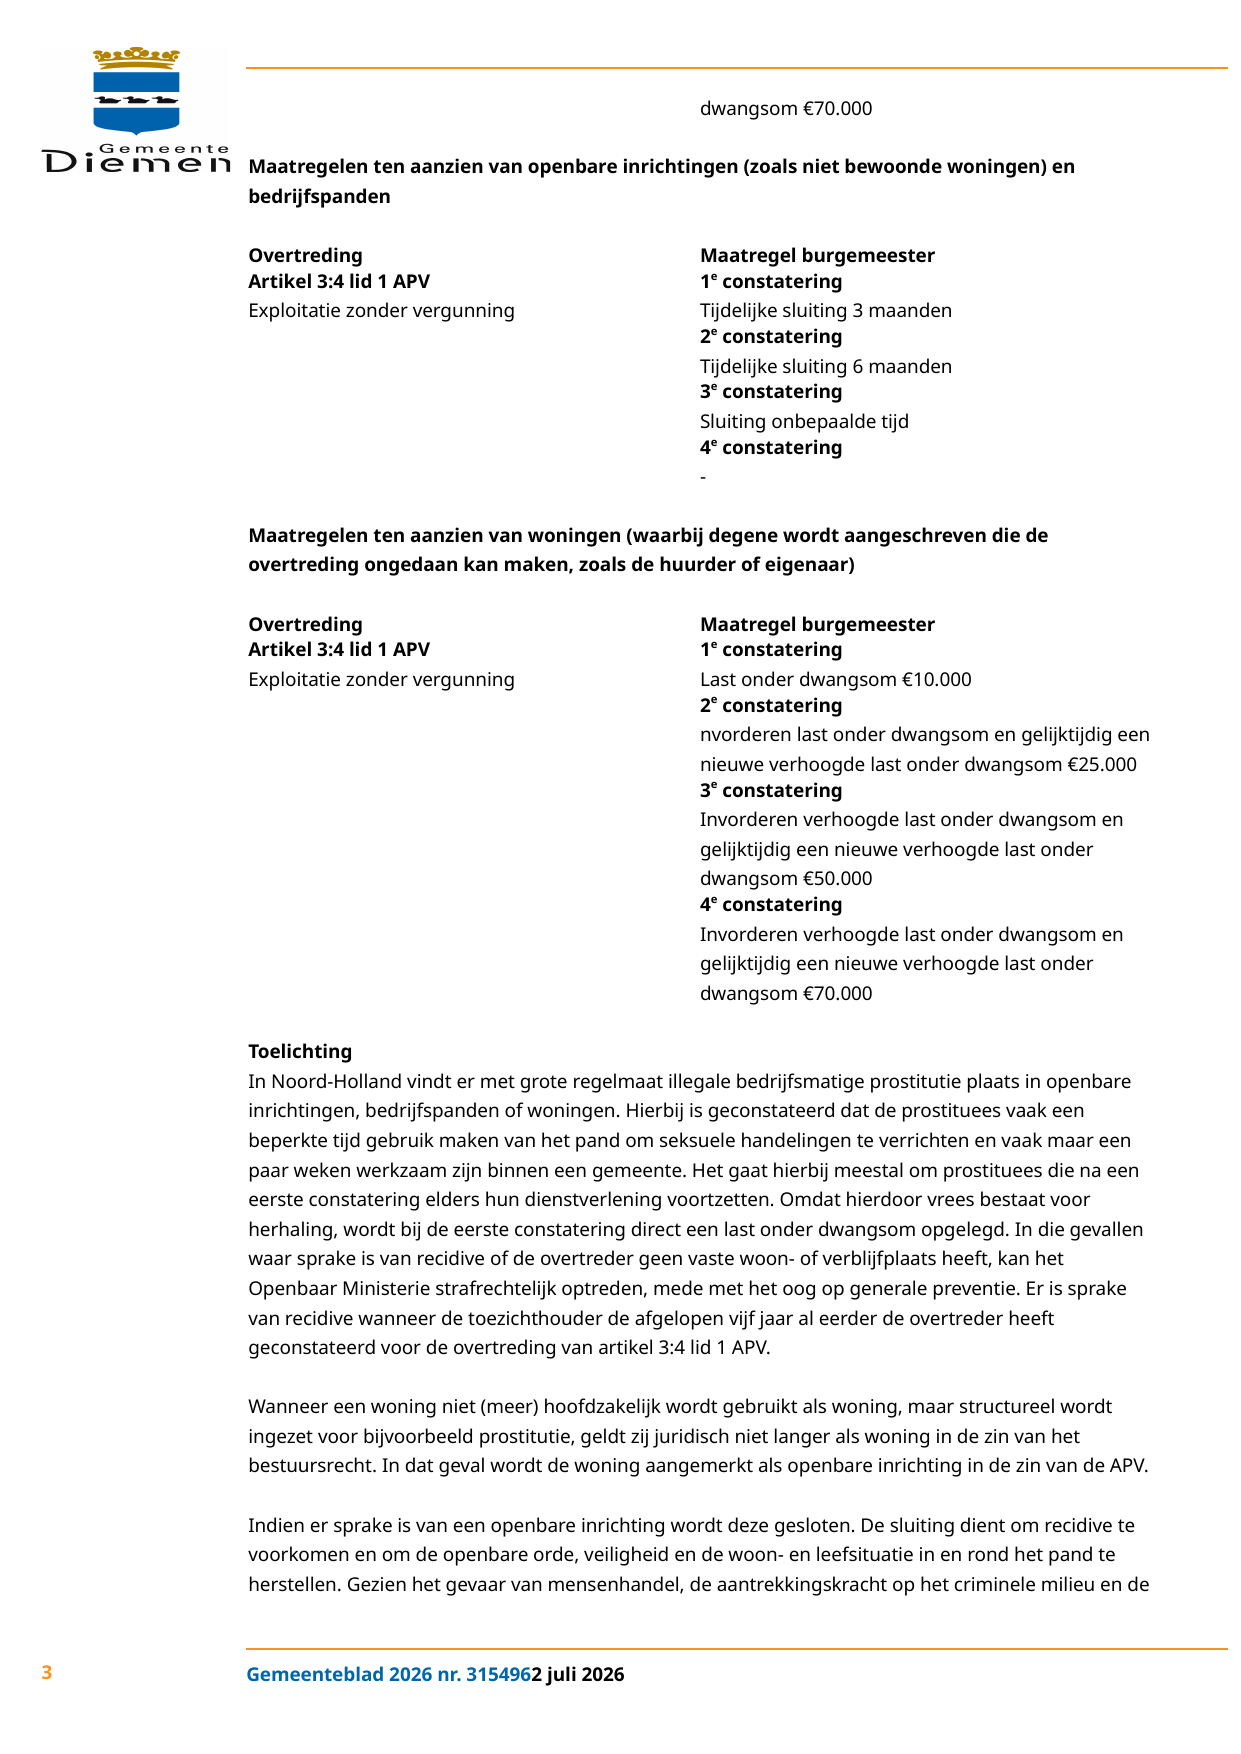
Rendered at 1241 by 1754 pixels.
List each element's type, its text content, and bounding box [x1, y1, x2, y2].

table_header Overtreding [248, 242, 700, 268]
table_cell 2e constatering nvorderen last onder dwangsom en gelijktijdig een nieuwe verhoogde last onder dwangsom €25.000 [700, 692, 1152, 777]
table_cell 1e constatering Tijdelijke sluiting 3 maanden [700, 268, 1152, 323]
table_cell 3e constatering Sluiting onbepaalde tijd [700, 379, 1152, 434]
table_cell 1e constatering Last onder dwangsom €10.000 [700, 637, 1152, 692]
table_cell [248, 95, 700, 121]
picture [41, 47, 231, 172]
table_header Overtreding [248, 611, 700, 637]
text Maatregelen ten aanzien van openbare inrichtingen (zoals niet bewoonde woningen) en bedrijfspanden [248, 153, 1152, 209]
table_header Maatregel burgemeester [700, 242, 1152, 268]
table_cell 4e constatering Invorderen verhoogde last onder dwangsom en gelijktijdig een nieuwe verhoogde last onder dwangsom €70.000 [700, 891, 1152, 1006]
text Maatregelen ten aanzien van woningen (waarbij degene wordt aangeschreven die de overtreding ongedaan kan maken, zoals de huurder of eigenaar) [248, 522, 1152, 577]
table_header Maatregel burgemeester [700, 611, 1152, 637]
text Toelichting [248, 1038, 1152, 1064]
table_cell dwangsom €70.000 [700, 95, 1152, 121]
text Indien er sprake is van een openbare inrichting wordt deze gesloten. De sluiting dient om recidive te voorkomen en om de openbare orde, veiligheid en de woon- en leefsituatie in en rond het pand te herstellen. Gezien het gevaar van mensenhandel, de aantrekkingskracht op het criminele milieu en de [248, 1512, 1152, 1597]
table_cell 4e constatering - [700, 434, 1152, 489]
table_cell Artikel 3:4 lid 1 APV Exploitatie zonder vergunning [248, 637, 700, 1006]
table_cell 3e constatering Invorderen verhoogde last onder dwangsom en gelijktijdig een nieuwe verhoogde last onder dwangsom €50.000 [700, 777, 1152, 891]
text Wanneer een woning niet (meer) hoofdzakelijk wordt gebruikt als woning, maar structureel wordt ingezet voor bijvoorbeeld prostitutie, geldt zij juridisch niet langer als woning in de zin van het bestuursrecht. In dat geval wordt de woning aangemerkt als openbare inrichting in de zin van de APV. [248, 1393, 1152, 1478]
text In Noord-Holland vindt er met grote regelmaat illegale bedrijfsmatige prostitutie plaats in openbare inrichtingen, bedrijfspanden of woningen. Hierbij is geconstateerd dat de prostituees vaak een beperkte tijd gebruik maken van het pand om seksuele handelingen te verrichten en vaak maar een paar weken werkzaam zijn binnen een gemeente. Het gaat hierbij meestal om prostituees die na een eerste constatering elders hun dienstverlening voortzetten. Omdat hierdoor vrees bestaat voor herhaling, wordt bij de eerste constatering direct een last onder dwangsom opgelegd. In die gevallen waar sprake is van recidive of de overtreder geen vaste woon- of verblijfplaats heeft, kan het Openbaar Ministerie strafrechtelijk optreden, mede met het oog op generale preventie. Er is sprake van recidive wanneer de toezichthouder de afgelopen vijf jaar al eerder de overtreder heeft geconstateerd voor de overtreding van artikel 3:4 lid 1 APV. [248, 1068, 1152, 1360]
table_cell Artikel 3:4 lid 1 APV Exploitatie zonder vergunning [248, 268, 700, 489]
table_cell 2e constatering Tijdelijke sluiting 6 maanden [700, 323, 1152, 378]
